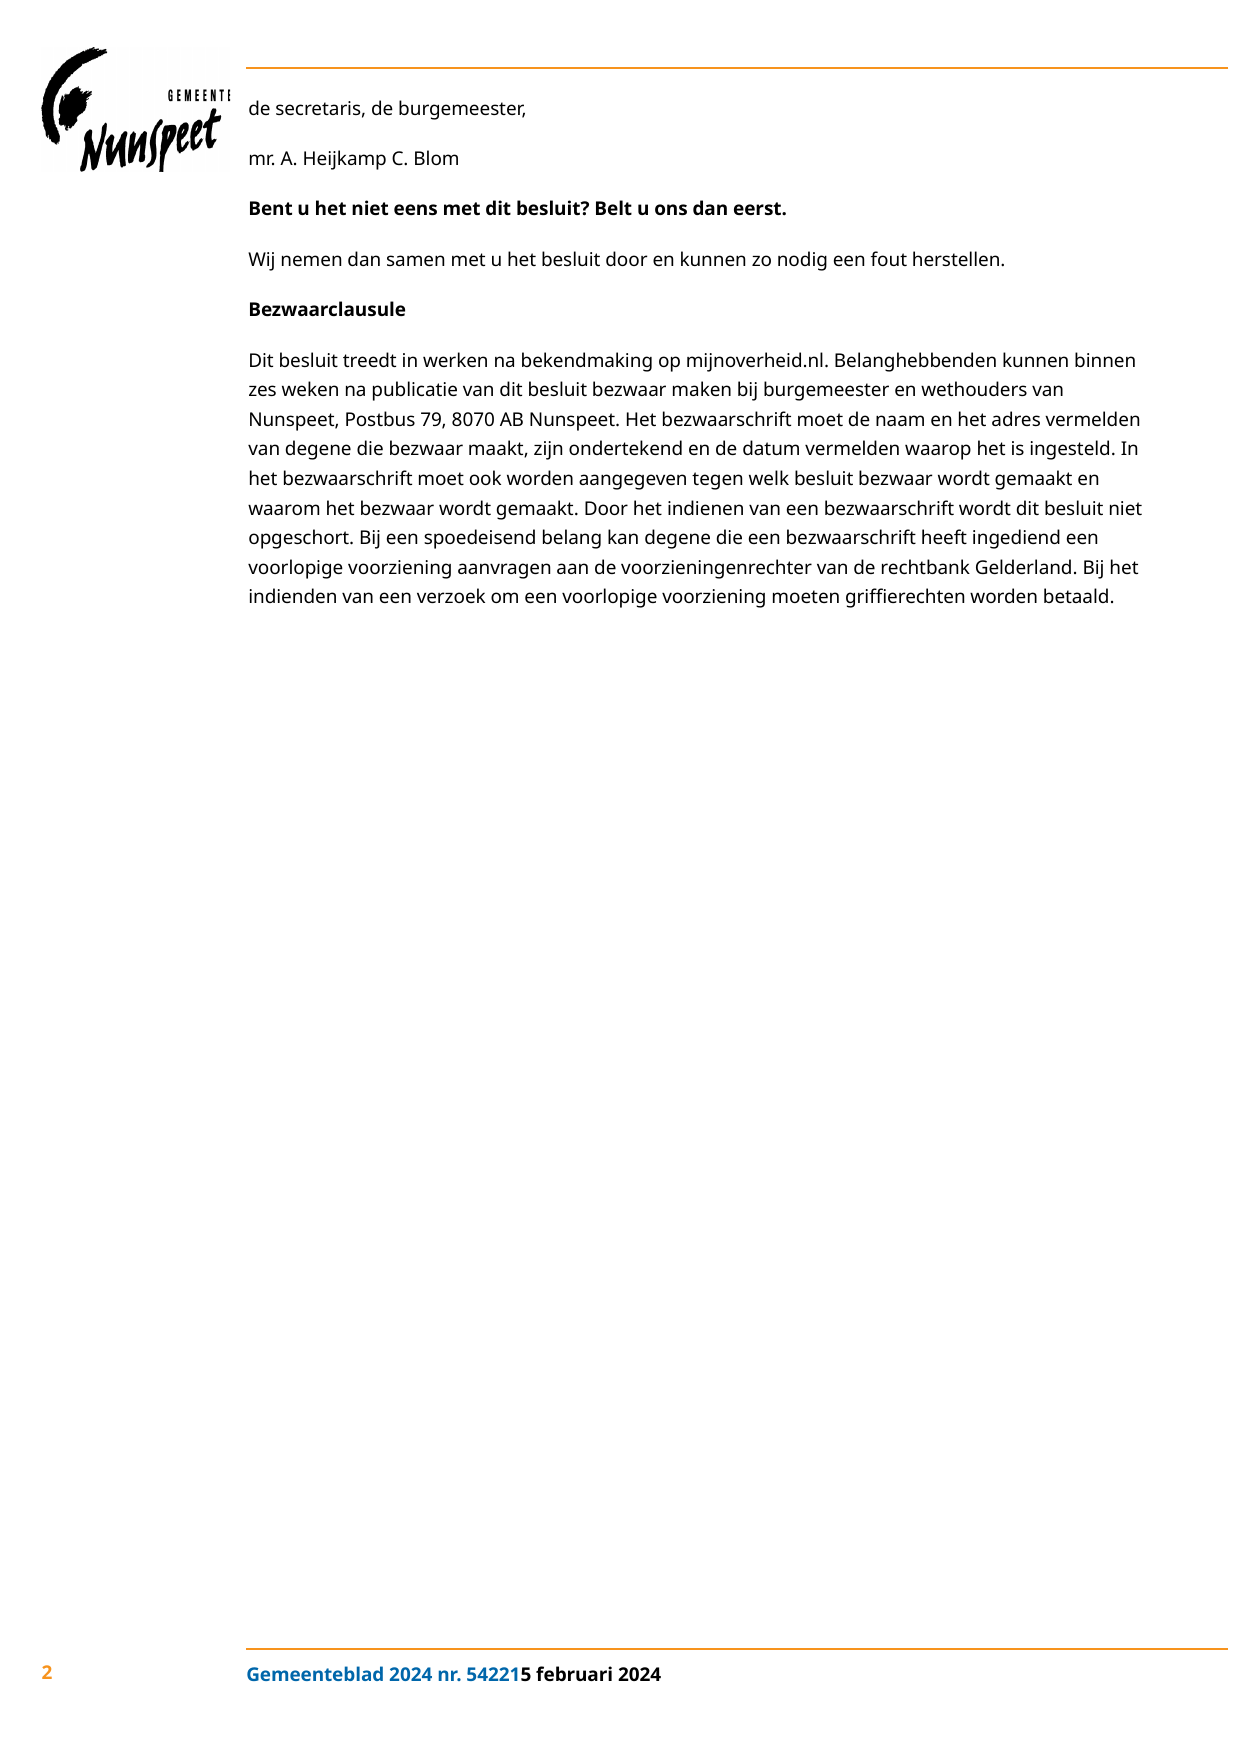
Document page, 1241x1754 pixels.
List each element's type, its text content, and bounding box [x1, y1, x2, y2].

text de secretaris, de burgemeester, [248, 95, 1152, 121]
text Bezwaarclausule [248, 296, 1152, 322]
picture [41, 47, 231, 172]
text mr. A. Heijkamp C. Blom [248, 145, 1152, 171]
text Dit besluit treedt in werken na bekendmaking op mijnoverheid.nl. Belanghebbenden kunnen binnen zes weken na publicatie van dit besluit bezwaar maken bij burgemeester en wethouders van Nunspeet, Postbus 79, 8070 AB Nunspeet. Het bezwaarschrift moet de naam en het adres vermelden van degene die bezwaar maakt, zijn ondertekend en de datum vermelden waarop het is ingesteld. In het bezwaarschrift moet ook worden aangegeven tegen welk besluit bezwaar wordt gemaakt en waarom het bezwaar wordt gemaakt. Door het indienen van een bezwaarschrift wordt dit besluit niet opgeschort. Bij een spoedeisend belang kan degene die een bezwaarschrift heeft ingediend een voorlopige voorziening aanvragen aan de voorzieningenrechter van de rechtbank Gelderland. Bij het indienden van een verzoek om een voorlopige voorziening moeten griffierechten worden betaald. [248, 347, 1152, 609]
text Bent u het niet eens met dit besluit? Belt u ons dan eerst. [248, 196, 1152, 221]
text Wij nemen dan samen met u het besluit door en kunnen zo nodig een fout herstellen. [248, 246, 1152, 272]
